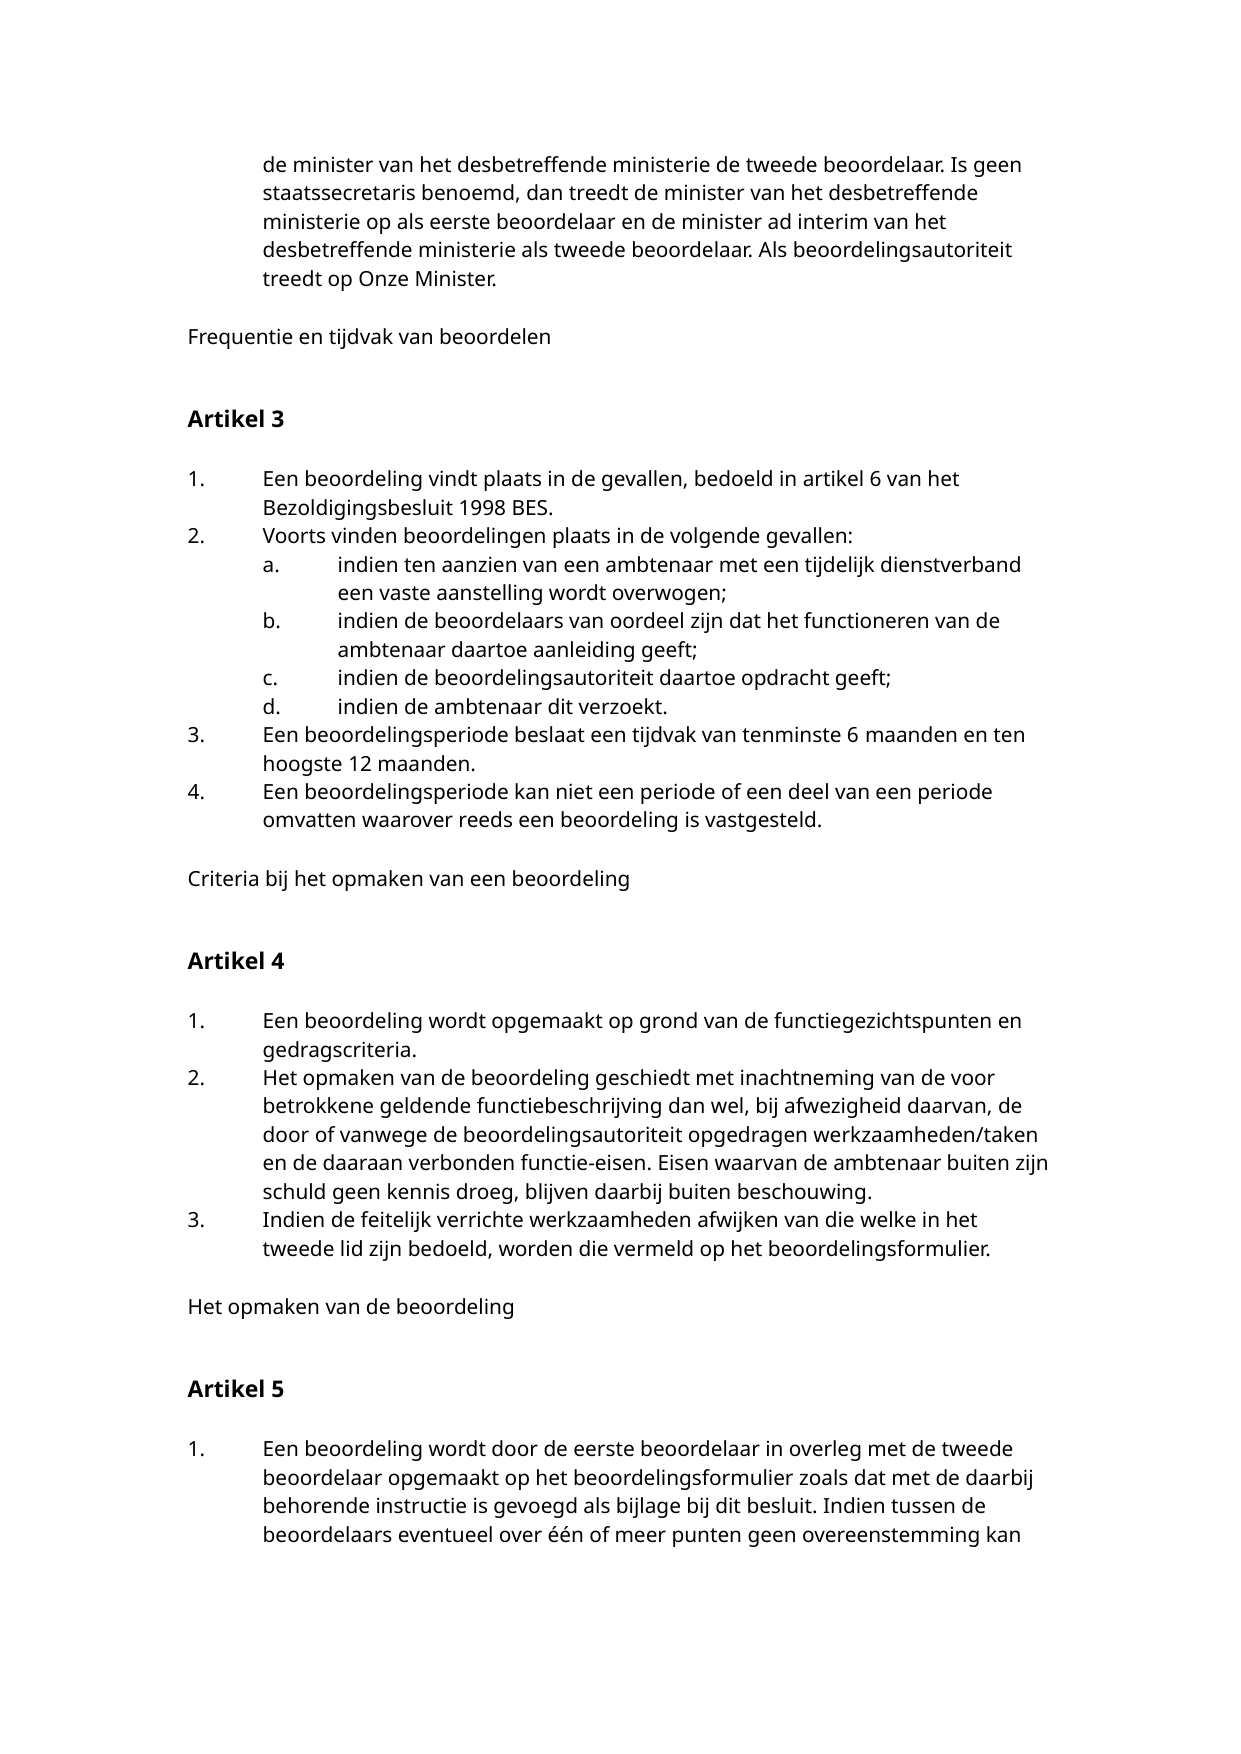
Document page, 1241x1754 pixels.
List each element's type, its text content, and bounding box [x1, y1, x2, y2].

list indien de beoordelingsautoriteit daartoe opdracht geeft; [262, 663, 1053, 692]
list indien ten aanzien van een ambtenaar met een tijdelijk dienstverband een vaste aanstelling wordt overwogen; [262, 550, 1053, 607]
subtitle Het opmaken van de beoordeling [187, 1292, 1053, 1321]
list Het opmaken van de beoordeling geschiedt met inachtneming van de voor betrokkene geldende functiebeschrijving dan wel, bij afwezigheid daarvan, de door of vanwege de beoordelingsautoriteit opgedragen werkzaamheden/taken en de daaraan verbonden functie-eisen. Eisen waarvan de ambtenaar buiten zijn schuld geen kennis droeg, blijven daarbij buiten beschouwing. [187, 1063, 1053, 1205]
subtitle Criteria bij het opmaken van een beoordeling [187, 864, 1053, 892]
subtitle Artikel 3 [187, 403, 1053, 434]
list Een beoordeling wordt door de eerste beoordelaar in overleg met de tweede beoordelaar opgemaakt op het beoordelingsformulier zoals dat met de daarbij behorende instructie is gevoegd als bijlage bij dit besluit. Indien tussen de beoordelaars eventueel over één of meer punten geen overeenstemming kan [187, 1434, 1053, 1548]
subtitle Artikel 4 [187, 945, 1053, 976]
list Een beoordeling vindt plaats in de gevallen, bedoeld in artikel 6 van het Bezoldigingsbesluit 1998 BES. [187, 464, 1053, 521]
list Een beoordelingsperiode kan niet een periode of een deel van een periode omvatten waarover reeds een beoordeling is vastgesteld. [187, 777, 1053, 834]
subtitle Frequentie en tijdvak van beoordelen [187, 322, 1053, 351]
list Indien de feitelijk verrichte werkzaamheden afwijken van die welke in het tweede lid zijn bedoeld, worden die vermeld op het beoordelingsformulier. [187, 1205, 1053, 1262]
list Een beoordeling wordt opgemaakt op grond van de functiegezichtspunten en gedragscriteria. [187, 1006, 1053, 1063]
list Voorts vinden beoordelingen plaats in de volgende gevallen: [187, 521, 1053, 550]
list indien de ambtenaar dit verzoekt. [262, 692, 1053, 720]
list de minister van het desbetreffende ministerie de tweede beoordelaar. Is geen staatssecretaris benoemd, dan treedt de minister van het desbetreffende ministerie op als eerste beoordelaar en de minister ad interim van het desbetreffende ministerie als tweede beoordelaar. Als beoordelingsautoriteit treedt op Onze Minister. [187, 150, 1053, 292]
list indien de beoordelaars van oordeel zijn dat het functioneren van de ambtenaar daartoe aanleiding geeft; [262, 607, 1053, 663]
subtitle Artikel 5 [187, 1373, 1053, 1404]
list Een beoordelingsperiode beslaat een tijdvak van tenminste 6 maanden en ten hoogste 12 maanden. [187, 720, 1053, 777]
